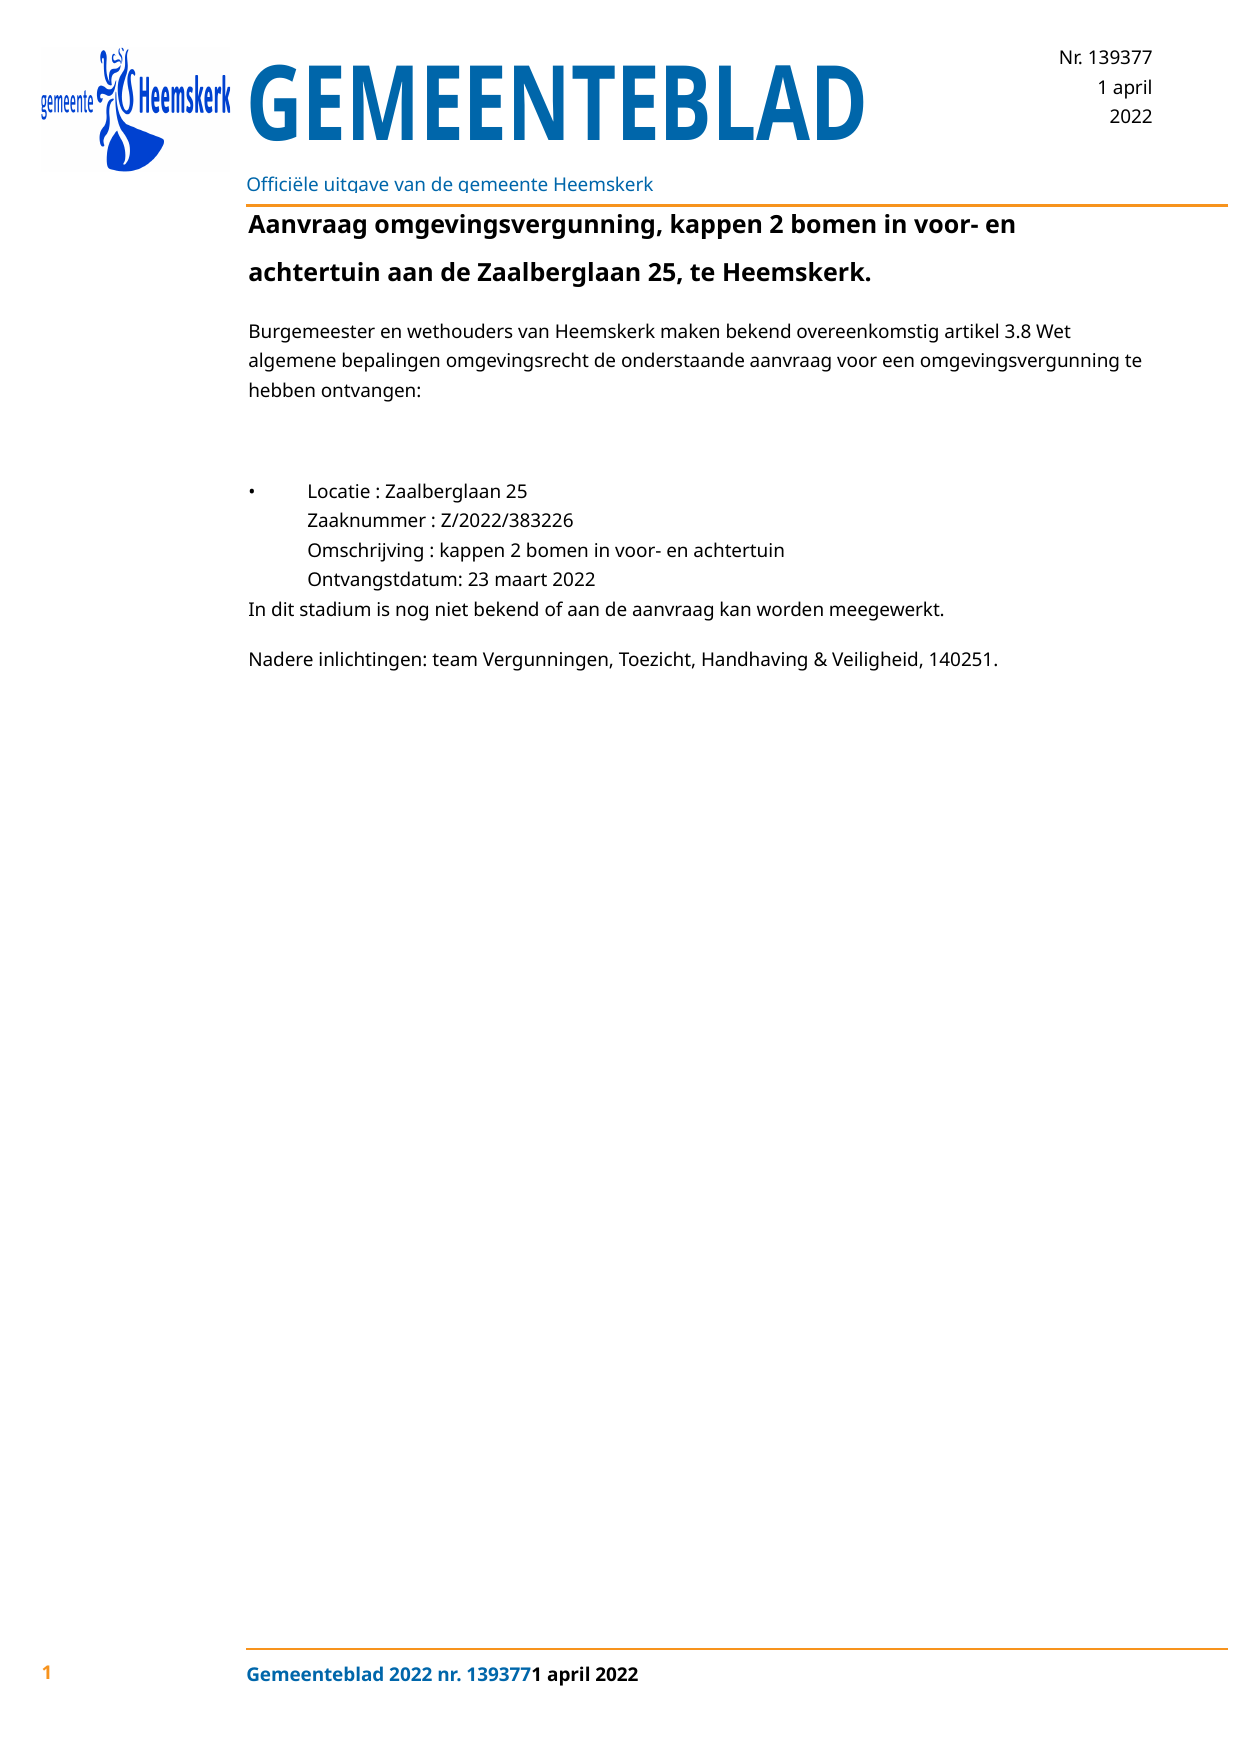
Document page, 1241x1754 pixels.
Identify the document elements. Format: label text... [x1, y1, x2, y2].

text In dit stadium is nog niet bekend of aan de aanvraag kan worden meegewerkt. [248, 596, 1152, 622]
list Ontvangstdatum: 23 maart 2022 [248, 567, 1152, 592]
text Burgemeester en wethouders van Heemskerk maken bekend overeenkomstig artikel 3.8 Wet algemene bepalingen omgevingsrecht de onderstaande aanvraag voor een omgevingsvergunning te hebben ontvangen: [248, 318, 1152, 403]
list Locatie : Zaalberglaan 25 [248, 478, 1152, 504]
picture [41, 47, 231, 172]
text Aanvraag omgevingsvergunning, kappen 2 bomen in voor- en achtertuin aan de Zaalberglaan 25, te Heemskerk. [248, 207, 1152, 288]
text Nadere inlichtingen: team Vergunningen, Toezicht, Handhaving & Veiligheid, 140251. [248, 647, 1152, 672]
list Zaaknummer : Z/2022/383226 [248, 507, 1152, 533]
list Omschrijving : kappen 2 bomen in voor- en achtertuin [248, 537, 1152, 563]
